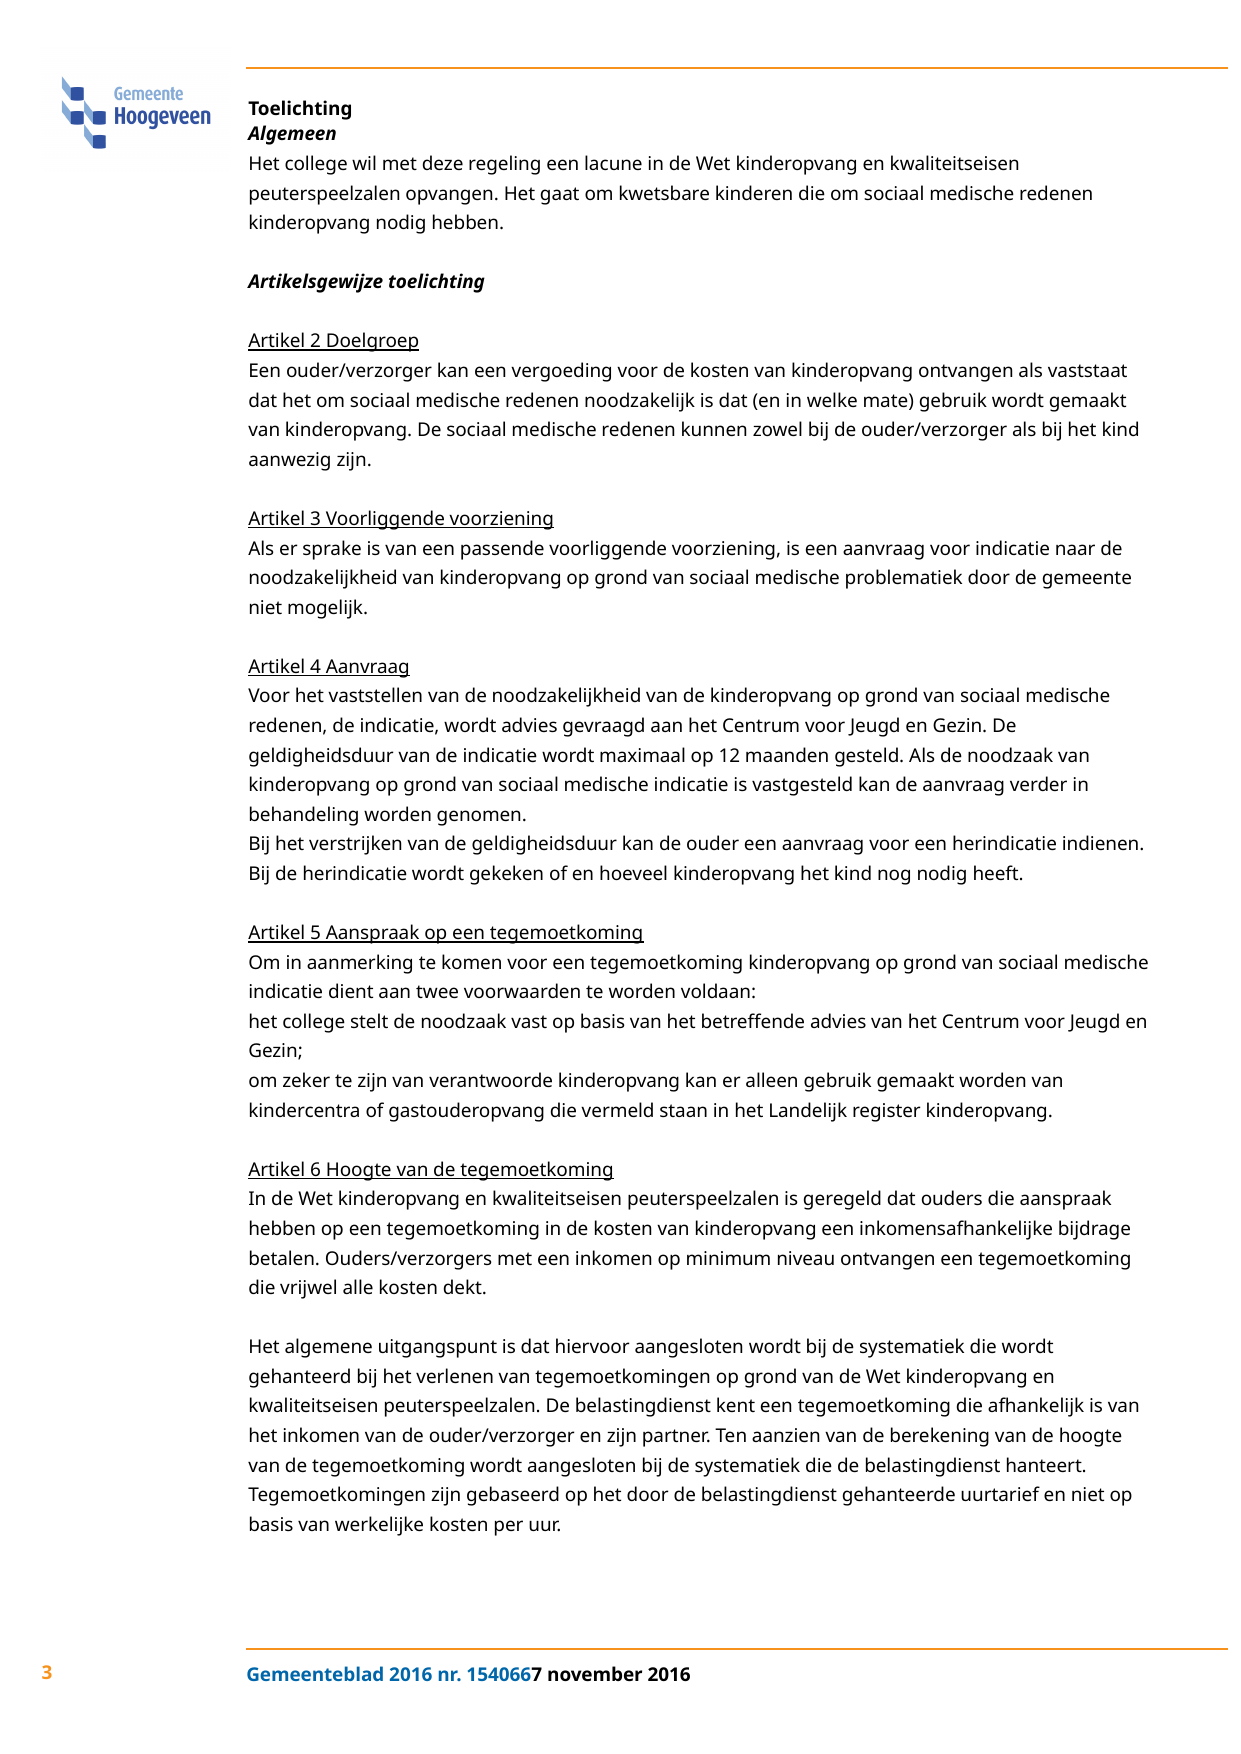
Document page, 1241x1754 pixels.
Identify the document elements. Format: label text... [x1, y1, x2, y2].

text Een ouder/verzorger kan een vergoeding voor de kosten van kinderopvang ontvangen als vaststaat dat het om sociaal medische redenen noodzakelijk is dat (en in welke mate) gebruik wordt gemaakt van kinderopvang. De sociaal medische redenen kunnen zowel bij de ouder/verzorger als bij het kind aanwezig zijn. [248, 357, 1152, 472]
text Bij het verstrijken van de geldigheidsduur kan de ouder een aanvraag voor een herindicatie indienen. Bij de herindicatie wordt gekeken of en hoeveel kinderopvang het kind nog nodig heeft. [248, 831, 1152, 886]
text Het college wil met deze regeling een lacune in de Wet kinderopvang en kwaliteitseisen peuterspeelzalen opvangen. Het gaat om kwetsbare kinderen die om sociaal medische redenen kinderopvang nodig hebben. [248, 150, 1152, 235]
text om zeker te zijn van verantwoorde kinderopvang kan er alleen gebruik gemaakt worden van kindercentra of gastouderopvang die vermeld staan in het Landelijk register kinderopvang. [248, 1067, 1152, 1123]
text Artikel 2 Doelgroep [248, 328, 1152, 353]
text het college stelt de noodzaak vast op basis van het betreffende advies van het Centrum voor Jeugd en Gezin; [248, 1008, 1152, 1063]
text In de Wet kinderopvang en kwaliteitseisen peuterspeelzalen is geregeld dat ouders die aanspraak hebben op een tegemoetkoming in de kosten van kinderopvang een inkomensafhankelijke bijdrage betalen. Ouders/verzorgers met een inkomen op minimum niveau ontvangen een tegemoetkoming die vrijwel alle kosten dekt. [248, 1186, 1152, 1300]
text Artikel 6 Hoogte van de tegemoetkoming [248, 1156, 1152, 1182]
text Artikel 3 Voorliggende voorziening [248, 505, 1152, 531]
text Artikel 5 Aanspraak op een tegemoetkoming [248, 919, 1152, 945]
text Het algemene uitgangspunt is dat hiervoor aangesloten wordt bij de systematiek die wordt gehanteerd bij het verlenen van tegemoetkomingen op grond van de Wet kinderopvang en kwaliteitseisen peuterspeelzalen. De belastingdienst kent een tegemoetkoming die afhankelijk is van het inkomen van de ouder/verzorger en zijn partner. Ten aanzien van de berekening van de hoogte van de tegemoetkoming wordt aangesloten bij de systematiek die de belastingdienst hanteert. Tegemoetkomingen zijn gebaseerd op het door de belastingdienst gehanteerde uurtarief en niet op basis van werkelijke kosten per uur. [248, 1333, 1152, 1537]
text Artikel 4 Aanvraag [248, 653, 1152, 679]
text Toelichting [248, 95, 1152, 121]
text Artikelsgewijze toelichting [248, 268, 1152, 294]
text Om in aanmerking te komen voor een tegemoetkoming kinderopvang op grond van sociaal medische indicatie dient aan twee voorwaarden te worden voldaan: [248, 949, 1152, 1004]
text Algemeen [248, 121, 1152, 146]
text Als er sprake is van een passende voorliggende voorziening, is een aanvraag voor indicatie naar de noodzakelijkheid van kinderopvang op grond van sociaal medische problematiek door de gemeente niet mogelijk. [248, 535, 1152, 620]
picture [41, 47, 231, 172]
text Voor het vaststellen van de noodzakelijkheid van de kinderopvang op grond van sociaal medische redenen, de indicatie, wordt advies gevraagd aan het Centrum voor Jeugd en Gezin. De geldigheidsduur van de indicatie wordt maximaal op 12 maanden gesteld. Als de noodzaak van kinderopvang op grond van sociaal medische indicatie is vastgesteld kan de aanvraag verder in behandeling worden genomen. [248, 683, 1152, 827]
